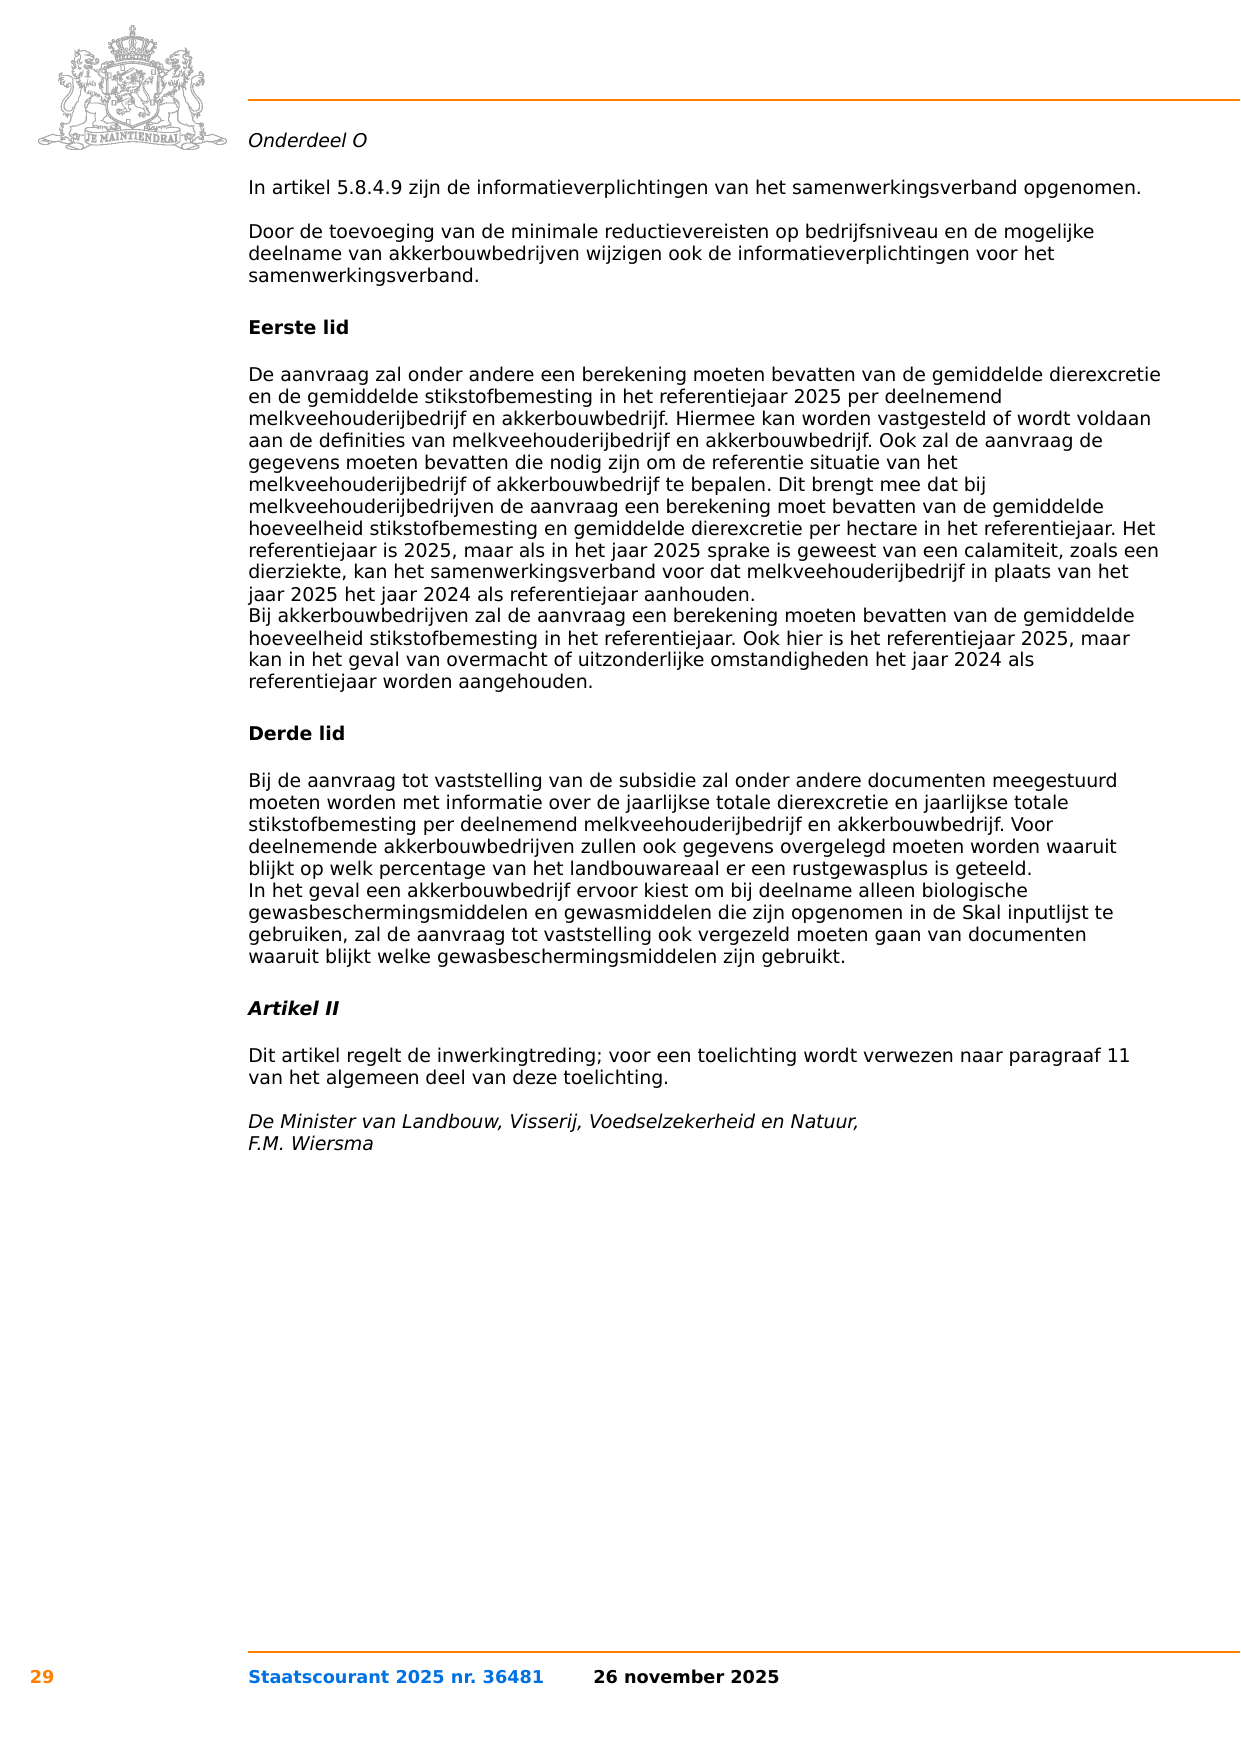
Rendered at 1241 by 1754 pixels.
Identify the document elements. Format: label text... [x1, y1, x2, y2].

text De Minister van Landbouw, Visserij, Voedselzekerheid en Natuur, F.M. Wiersma [248, 1111, 1163, 1155]
subtitle Onderdeel O [248, 130, 1163, 152]
subtitle Artikel II [248, 998, 1163, 1020]
subtitle Eerste lid [248, 317, 1163, 339]
text In artikel 5.8.4.9 zijn de informatieverplichtingen van het samenwerkingsverband opgenomen. [248, 177, 1163, 199]
text Dit artikel regelt de inwerkingtreding; voor een toelichting wordt verwezen naar paragraaf 11 van het algemeen deel van deze toelichting. [248, 1045, 1163, 1089]
text Bij de aanvraag tot vaststelling van de subsidie zal onder andere documenten meegestuurd moeten worden met informatie over de jaarlijkse totale dierexcretie en jaarlijkse totale stikstofbemesting per deelnemend melkveehouderijbedrijf en akkerbouwbedrijf. Voor deelnemende akkerbouwbedrijven zullen ook gegevens overgelegd moeten worden waaruit blijkt op welk percentage van het landbouwareaal er een rustgewasplus is geteeld. [248, 770, 1163, 880]
text In het geval een akkerbouwbedrijf ervoor kiest om bij deelname alleen biologische gewasbeschermingsmiddelen en gewasmiddelen die zijn opgenomen in de Skal inputlijst te gebruiken, zal de aanvraag tot vaststelling ook vergezeld moeten gaan van documenten waaruit blijkt welke gewasbeschermingsmiddelen zijn gebruikt. [248, 880, 1163, 968]
subtitle Derde lid [248, 723, 1163, 745]
picture [38, 25, 227, 150]
text De aanvraag zal onder andere een berekening moeten bevatten van de gemiddelde dierexcretie en de gemiddelde stikstofbemesting in het referentiejaar 2025 per deelnemend melkveehouderijbedrijf en akkerbouwbedrijf. Hiermee kan worden vastgesteld of wordt voldaan aan de definities van melkveehouderijbedrijf en akkerbouwbedrijf. Ook zal de aanvraag de gegevens moeten bevatten die nodig zijn om de referentie situatie van het melkveehouderijbedrijf of akkerbouwbedrijf te bepalen. Dit brengt mee dat bij melkveehouderijbedrijven de aanvraag een berekening moet bevatten van de gemiddelde hoeveelheid stikstofbemesting en gemiddelde dierexcretie per hectare in het referentiejaar. Het referentiejaar is 2025, maar als in het jaar 2025 sprake is geweest van een calamiteit, zoals een dierziekte, kan het samenwerkingsverband voor dat melkveehouderijbedrijf in plaats van het jaar 2025 het jaar 2024 als referentiejaar aanhouden. [248, 364, 1163, 605]
text Door de toevoeging van de minimale reductievereisten op bedrijfsniveau en de mogelijke deelname van akkerbouwbedrijven wijzigen ook de informatieverplichtingen voor het samenwerkingsverband. [248, 221, 1163, 287]
text Bij akkerbouwbedrijven zal de aanvraag een berekening moeten bevatten van de gemiddelde hoeveelheid stikstofbemesting in het referentiejaar. Ook hier is het referentiejaar 2025, maar kan in het geval van overmacht of uitzonderlijke omstandigheden het jaar 2024 als referentiejaar worden aangehouden. [248, 605, 1163, 693]
